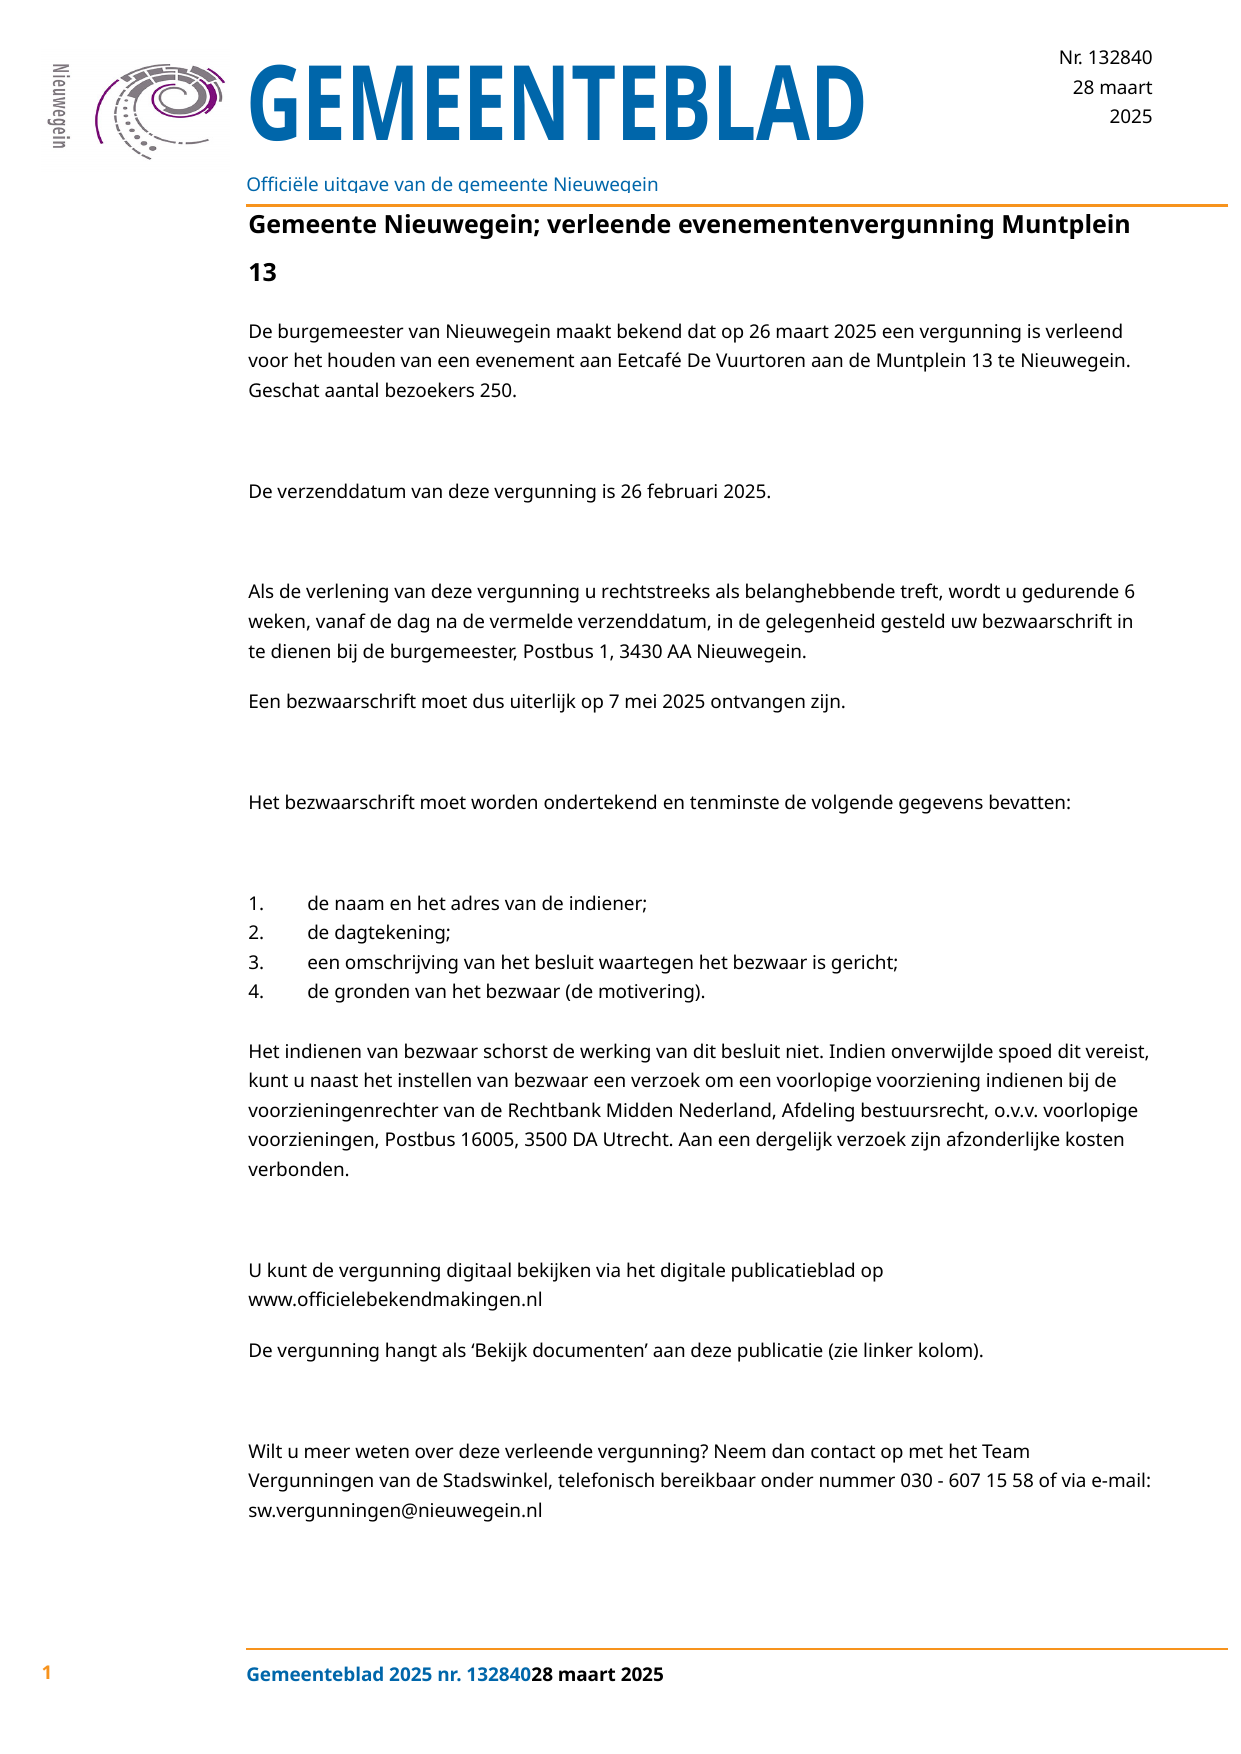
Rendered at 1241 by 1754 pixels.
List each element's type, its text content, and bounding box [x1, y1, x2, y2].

list de dagtekening; [248, 919, 1152, 945]
list de gronden van het bezwaar (de motivering). [248, 979, 1152, 1004]
text De verzenddatum van deze vergunning is 26 februari 2025. [248, 478, 1152, 504]
text Een bezwaarschrift moet dus uiterlijk op 7 mei 2025 ontvangen zijn. [248, 688, 1152, 714]
text U kunt de vergunning digitaal bekijken via het digitale publicatieblad op www.officielebekendmakingen.nl [248, 1257, 1152, 1312]
text De burgemeester van Nieuwegein maakt bekend dat op 26 maart 2025 een vergunning is verleend voor het houden van een evenement aan Eetcafé De Vuurtoren aan de Muntplein 13 te Nieuwegein. Geschat aantal bezoekers 250. [248, 318, 1152, 403]
picture [41, 47, 231, 172]
text Het bezwaarschrift moet worden ondertekend en tenminste de volgende gegevens bevatten: [248, 789, 1152, 815]
text Het indienen van bezwaar schorst de werking van dit besluit niet. Indien onverwijlde spoed dit vereist, kunt u naast het instellen van bezwaar een verzoek om een voorlopige voorziening indienen bij de voorzieningenrechter van de Rechtbank Midden Nederland, Afdeling bestuursrecht, o.v.v. voorlopige voorzieningen, Postbus 16005, 3500 DA Utrecht. Aan een dergelijk verzoek zijn afzonderlijke kosten verbonden. [248, 1038, 1152, 1182]
text De vergunning hangt als ‘Bekijk documenten’ aan deze publicatie (zie linker kolom). [248, 1337, 1152, 1363]
text Als de verlening van deze vergunning u rechtstreeks als belanghebbende treft, wordt u gedurende 6 weken, vanaf de dag na de vermelde verzenddatum, in de gelegenheid gesteld uw bezwaarschrift in te dienen bij de burgemeester, Postbus 1, 3430 AA Nieuwegein. [248, 579, 1152, 664]
text Wilt u meer weten over deze verleende vergunning? Neem dan contact op met het Team Vergunningen van de Stadswinkel, telefonisch bereikbaar onder nummer 030 - 607 15 58 of via e-mail: sw.vergunningen@nieuwegein.nl [248, 1438, 1152, 1523]
text Gemeente Nieuwegein; verleende evenementenvergunning Muntplein 13 [248, 207, 1152, 288]
list een omschrijving van het besluit waartegen het bezwaar is gericht; [248, 949, 1152, 975]
list de naam en het adres van de indiener; [248, 890, 1152, 916]
